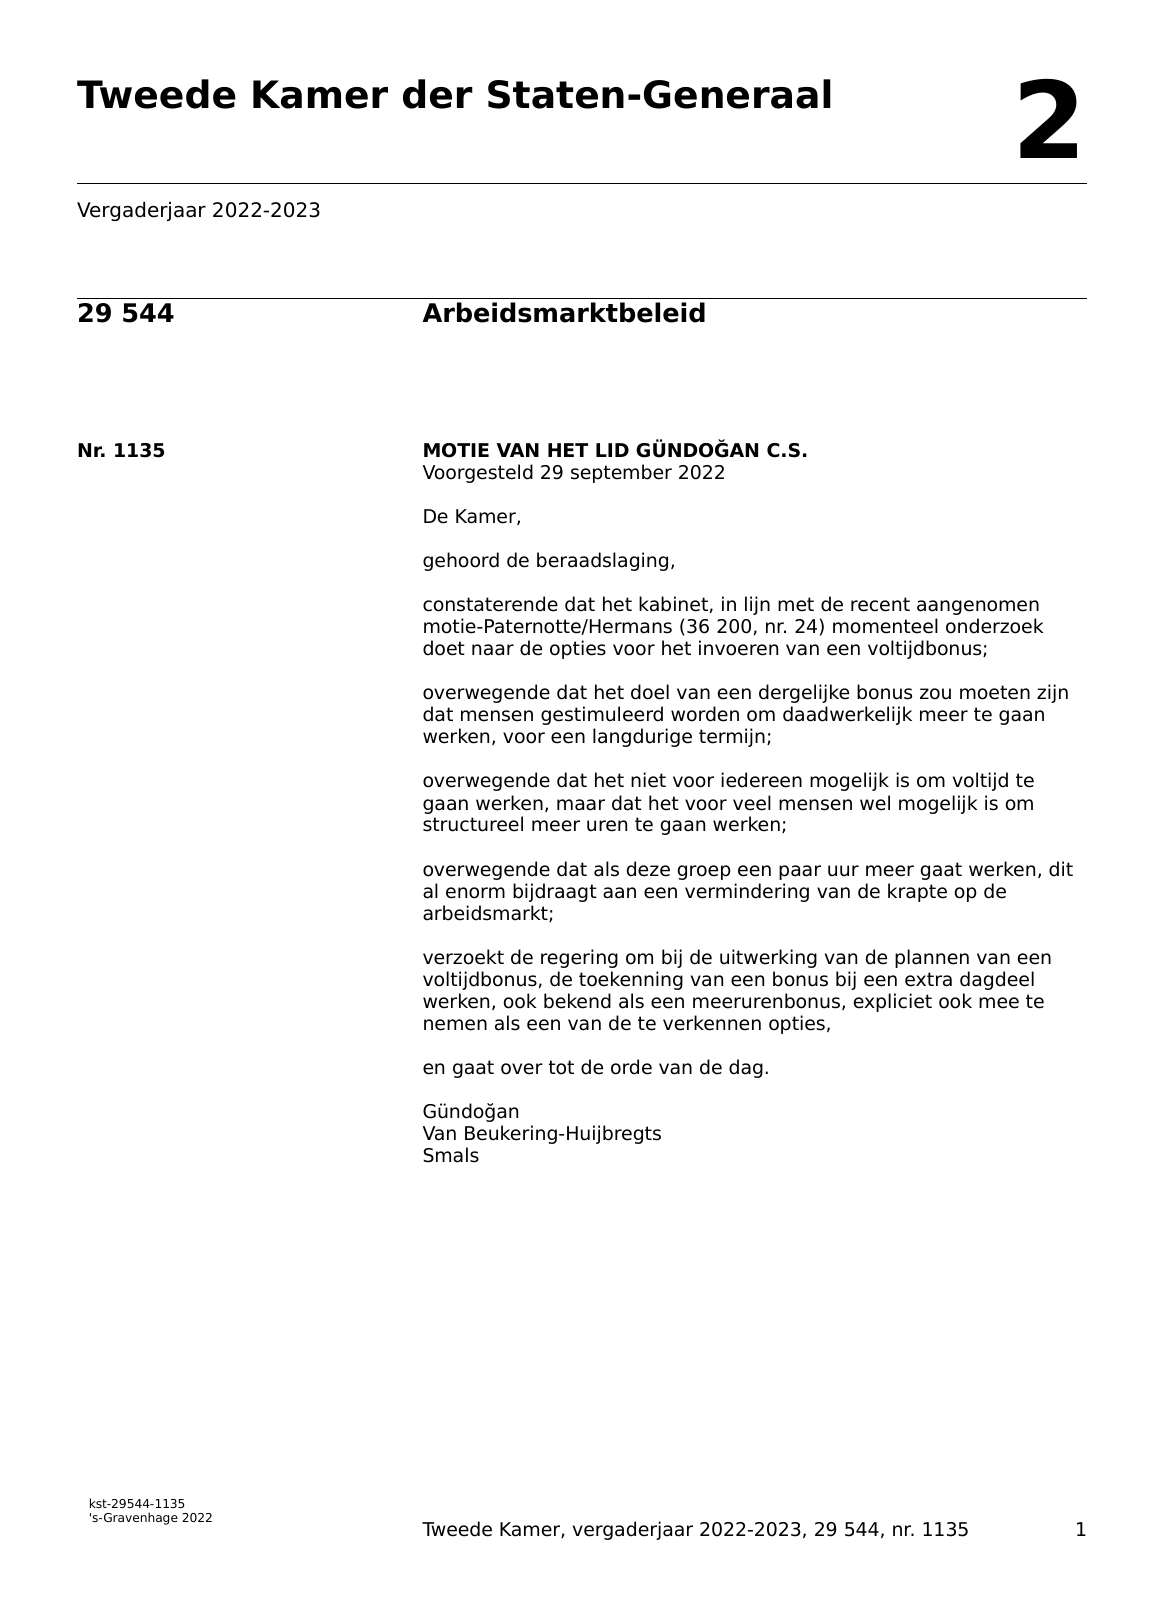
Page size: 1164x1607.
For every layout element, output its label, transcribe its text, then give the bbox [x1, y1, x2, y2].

text 's-Gravenhage 2022 [88, 1511, 323, 1525]
text Gündoğan [422, 1101, 1087, 1123]
text gehoord de beraadslaging, [422, 550, 1087, 572]
text overwegende dat het niet voor iedereen mogelijk is om voltijd te gaan werken, maar dat het voor veel mensen wel mogelijk is om structureel meer uren te gaan werken; [422, 770, 1087, 836]
text overwegende dat als deze groep een paar uur meer gaat werken, dit al enorm bijdraagt aan een vermindering van de krapte op de arbeidsmarkt; [422, 858, 1087, 924]
text constaterende dat het kabinet, in lijn met de recent aangenomen motie-Paternotte/Hermans (36 200, nr. 24) momenteel onderzoek doet naar de opties voor het invoeren van een voltijdbonus; [422, 594, 1087, 660]
text Smals [422, 1145, 1087, 1167]
subtitle 29 544 Arbeidsmarktbeleid [77, 299, 1087, 329]
text Van Beukering-Huijbregts [422, 1123, 1087, 1145]
table_cell Vergaderjaar 2022-2023 [77, 184, 1087, 298]
text kst-29544-1135 [88, 1497, 323, 1511]
text overwegende dat het doel van een dergelijke bonus zou moeten zijn dat mensen gestimuleerd worden om daadwerkelijk meer te gaan werken, voor een langdurige termijn; [422, 682, 1087, 748]
table_header 2 [886, 59, 1087, 183]
text De Kamer, [422, 506, 1087, 528]
text Voorgesteld 29 september 2022 [422, 462, 1087, 484]
subtitle Nr. 1135 MOTIE VAN HET LID GÜNDOĞAN C.S. [77, 440, 1087, 462]
table_header Tweede Kamer der Staten-Generaal [77, 59, 886, 183]
text en gaat over tot de orde van de dag. [422, 1057, 1087, 1079]
text verzoekt de regering om bij de uitwerking van de plannen van een voltijdbonus, de toekenning van een bonus bij een extra dagdeel werken, ook bekend als een meerurenbonus, expliciet ook mee te nemen als een van de te verkennen opties, [422, 947, 1087, 1034]
